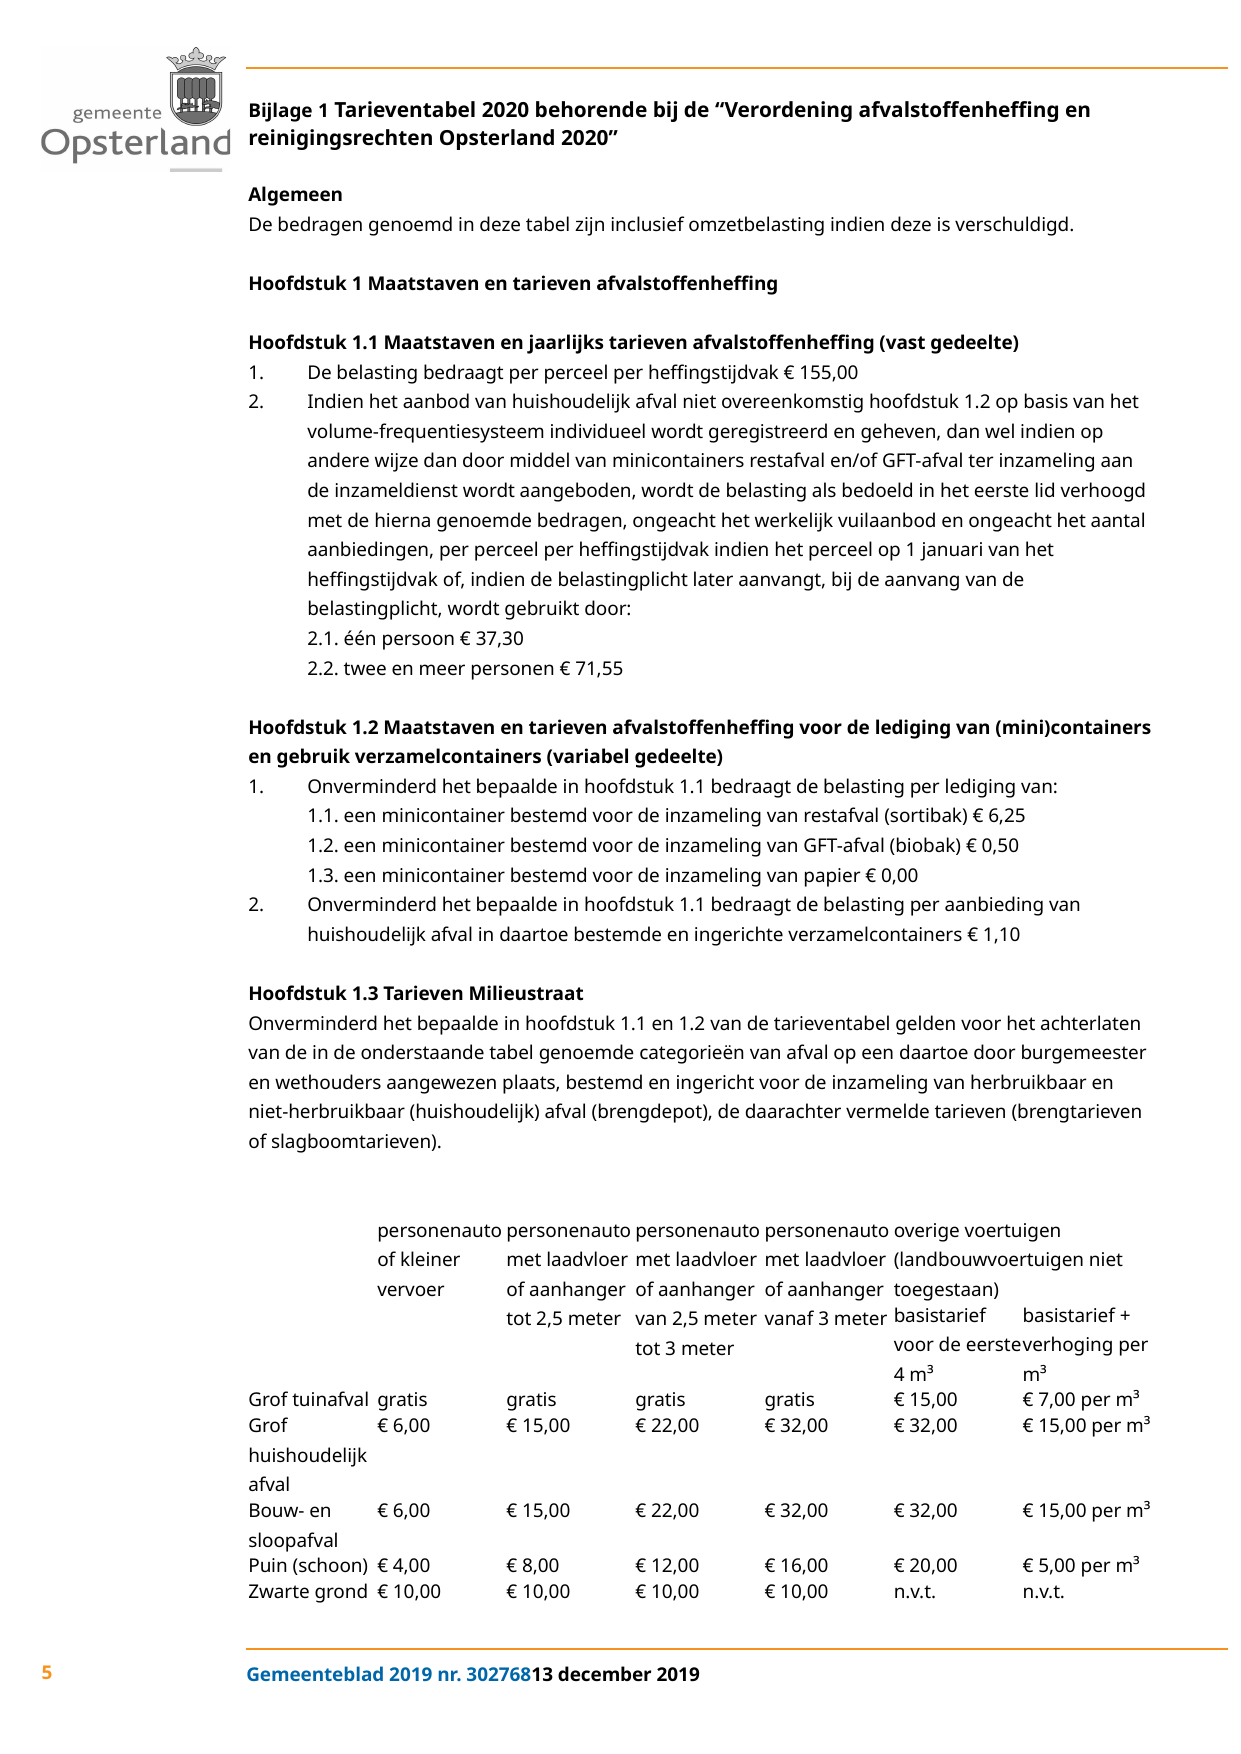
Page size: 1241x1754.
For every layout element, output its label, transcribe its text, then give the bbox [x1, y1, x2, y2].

table_cell n.v.t. [1023, 1578, 1152, 1604]
table_cell basistarief + verhoging per m³ [1023, 1302, 1152, 1387]
table_cell € 15,00 [506, 1413, 635, 1497]
list 2.1. één persoon € 37,30 [248, 625, 1152, 651]
table_cell Grof tuinafval [248, 1387, 377, 1412]
table_cell € 16,00 [764, 1553, 893, 1578]
list Onverminderd het bepaalde in hoofdstuk 1.1 bedraagt de belasting per aanbieding van huishoudelijk afval in daartoe bestemde en ingerichte verzamelcontainers € 1,10 [248, 891, 1152, 947]
table_cell € 10,00 [764, 1578, 893, 1604]
table_header [248, 1217, 377, 1387]
table_cell gratis [635, 1387, 764, 1412]
table_header overige voertuigen (landbouwvoertuigen niet toegestaan) [894, 1217, 1152, 1302]
table_header personenauto of kleiner vervoer [377, 1217, 506, 1387]
table_cell Grof huishoudelijk afval [248, 1413, 377, 1497]
list 1.1. een minicontainer bestemd voor de inzameling van restafval (sortibak) € 6,25 [248, 803, 1152, 828]
text Hoofdstuk 1.2 Maatstaven en tarieven afvalstoffenheffing voor de lediging van (mini)containers en gebruik verzamelcontainers (variabel gedeelte) [248, 714, 1152, 769]
list Onverminderd het bepaalde in hoofdstuk 1.1 bedraagt de belasting per lediging van: [248, 773, 1152, 799]
table_cell € 6,00 [377, 1413, 506, 1497]
table_cell € 15,00 [506, 1497, 635, 1553]
table_cell € 32,00 [894, 1497, 1022, 1553]
table_cell € 22,00 [635, 1497, 764, 1553]
list 1.3. een minicontainer bestemd voor de inzameling van papier € 0,00 [248, 862, 1152, 887]
table_header personenauto met laadvloer of aanhanger vanaf 3 meter [764, 1217, 893, 1387]
table_cell Zwarte grond [248, 1578, 377, 1604]
text De bedragen genoemd in deze tabel zijn inclusief omzetbelasting indien deze is verschuldigd. [248, 211, 1152, 237]
list De belasting bedraagt per perceel per heffingstijdvak € 155,00 [248, 359, 1152, 384]
table_cell € 5,00 per m³ [1023, 1553, 1152, 1578]
text Hoofdstuk 1.1 Maatstaven en jaarlijks tarieven afvalstoffenheffing (vast gedeelte) [248, 329, 1152, 355]
table_cell € 32,00 [764, 1497, 893, 1553]
text Bijlage 1 Tarieventabel 2020 behorende bij de “Verordening afvalstoffenheffing en reinigingsrechten Opsterland 2020” [248, 95, 1152, 152]
table_cell € 7,00 per m³ [1023, 1387, 1152, 1412]
table_cell € 22,00 [635, 1413, 764, 1497]
table_cell gratis [377, 1387, 506, 1412]
table_cell € 15,00 [894, 1387, 1022, 1412]
text Hoofdstuk 1 Maatstaven en tarieven afvalstoffenheffing [248, 270, 1152, 296]
table_cell basistarief voor de eerste 4 m³ [894, 1302, 1022, 1387]
text Algemeen [248, 181, 1152, 207]
table_cell € 10,00 [377, 1578, 506, 1604]
table_cell gratis [506, 1387, 635, 1412]
table_cell gratis [764, 1387, 893, 1412]
text Onverminderd het bepaalde in hoofdstuk 1.1 en 1.2 van de tarieventabel gelden voor het achterlaten van de in de onderstaande tabel genoemde categorieën van afval op een daartoe door burgemeester en wethouders aangewezen plaats, bestemd en ingericht voor de inzameling van herbruikbaar en niet-herbruikbaar (huishoudelijk) afval (brengdepot), de daarachter vermelde tarieven (brengtarieven of slagboomtarieven). [248, 1010, 1152, 1154]
table_cell € 32,00 [764, 1413, 893, 1497]
table_header personenauto met laadvloer of aanhanger tot 2,5 meter [506, 1217, 635, 1387]
text Hoofdstuk 1.3 Tarieven Milieustraat [248, 980, 1152, 1006]
table_cell € 12,00 [635, 1553, 764, 1578]
list 2.2. twee en meer personen € 71,55 [248, 655, 1152, 680]
table_cell € 10,00 [506, 1578, 635, 1604]
table_cell n.v.t. [894, 1578, 1022, 1604]
picture [41, 47, 231, 172]
table_cell € 15,00 per m³ [1023, 1413, 1152, 1497]
table_cell Bouw- en sloopafval [248, 1497, 377, 1553]
table_cell € 10,00 [635, 1578, 764, 1604]
table_cell € 4,00 [377, 1553, 506, 1578]
table_cell € 8,00 [506, 1553, 635, 1578]
table_header personenauto met laadvloer of aanhanger van 2,5 meter tot 3 meter [635, 1217, 764, 1387]
table_cell € 32,00 [894, 1413, 1022, 1497]
list Indien het aanbod van huishoudelijk afval niet overeenkomstig hoofdstuk 1.2 op basis van het volume-frequentiesysteem individueel wordt geregistreerd en geheven, dan wel indien op andere wijze dan door middel van minicontainers restafval en/of GFT-afval ter inzameling aan de inzameldienst wordt aangeboden, wordt de belasting als bedoeld in het eerste lid verhoogd met de hierna genoemde bedragen, ongeacht het werkelijk vuilaanbod en ongeacht het aantal aanbiedingen, per perceel per heffingstijdvak indien het perceel op 1 januari van het heffingstijdvak of, indien de belastingplicht later aanvangt, bij de aanvang van de belastingplicht, wordt gebruikt door: [248, 388, 1152, 621]
table_cell € 6,00 [377, 1497, 506, 1553]
table_cell Puin (schoon) [248, 1553, 377, 1578]
list 1.2. een minicontainer bestemd voor de inzameling van GFT-afval (biobak) € 0,50 [248, 832, 1152, 858]
table_cell € 20,00 [894, 1553, 1022, 1578]
table_cell € 15,00 per m³ [1023, 1497, 1152, 1553]
